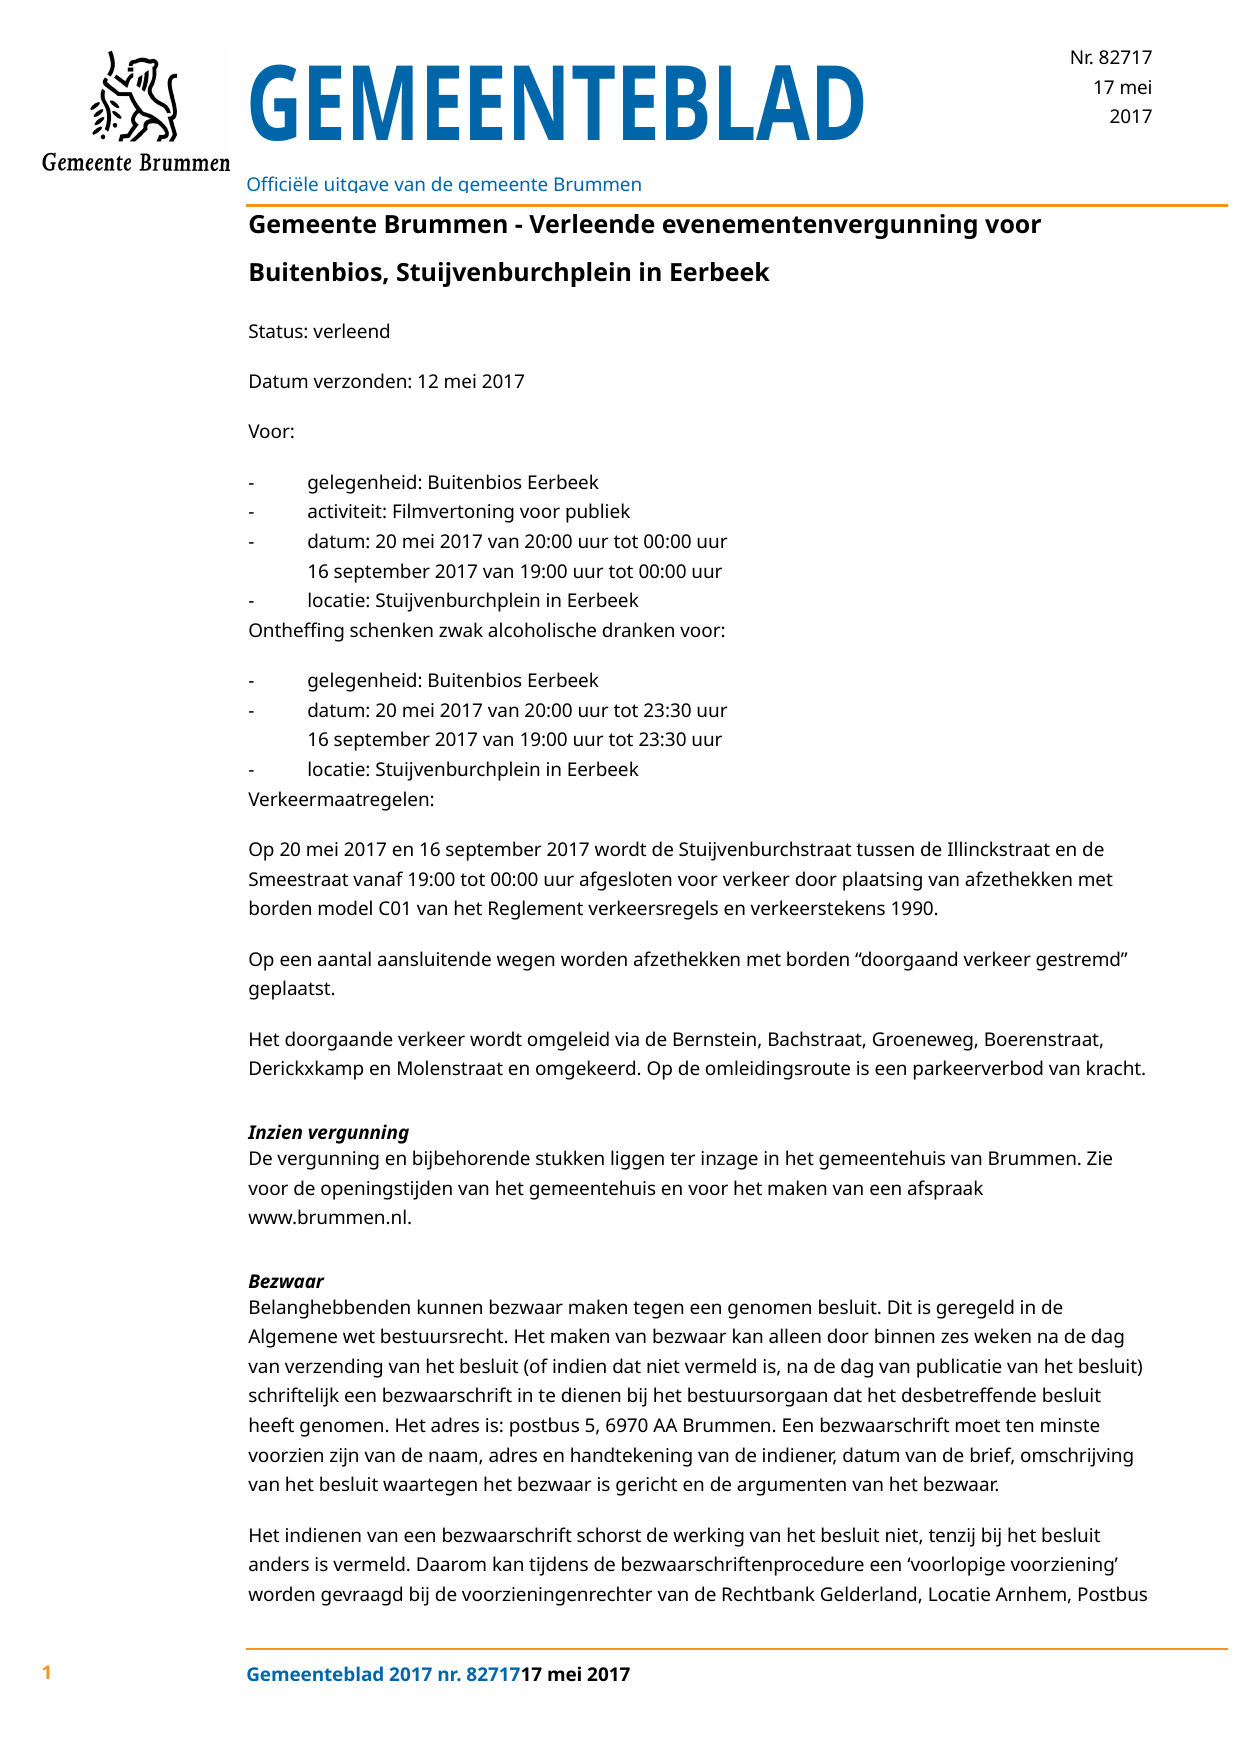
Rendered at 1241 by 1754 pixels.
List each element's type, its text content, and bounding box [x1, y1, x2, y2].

text Op een aantal aansluitende wegen worden afzethekken met borden “doorgaand verkeer gestremd” geplaatst. [248, 946, 1152, 1001]
text Status: verleend [248, 318, 1152, 344]
text Gemeente Brummen - Verleende evenementenvergunning voor Buitenbios, Stuijvenburchplein in Eerbeek [248, 207, 1152, 288]
list locatie: Stuijvenburchplein in Eerbeek [248, 587, 1152, 613]
list activiteit: Filmvertoning voor publiek [248, 499, 1152, 524]
text Bezwaar [248, 1268, 1152, 1294]
list 16 september 2017 van 19:00 uur tot 23:30 uur [248, 727, 1152, 752]
list 16 september 2017 van 19:00 uur tot 00:00 uur [248, 558, 1152, 584]
text Verkeermaatregelen: [248, 786, 1152, 812]
list datum: 20 mei 2017 van 20:00 uur tot 00:00 uur [248, 528, 1152, 554]
picture [41, 47, 231, 172]
text Voor: [248, 419, 1152, 444]
text Inzien vergunning [248, 1119, 1152, 1145]
text Datum verzonden: 12 mei 2017 [248, 368, 1152, 394]
text Belanghebbenden kunnen bezwaar maken tegen een genomen besluit. Dit is geregeld in de Algemene wet bestuursrecht. Het maken van bezwaar kan alleen door binnen zes weken na de dag van verzending van het besluit (of indien dat niet vermeld is, na de dag van publicatie van het besluit) schriftelijk een bezwaarschrift in te dienen bij het bestuursorgaan dat het desbetreffende besluit heeft genomen. Het adres is: postbus 5, 6970 AA Brummen. Een bezwaarschrift moet ten minste voorzien zijn van de naam, adres en handtekening van de indiener, datum van de brief, omschrijving van het besluit waartegen het bezwaar is gericht en de argumenten van het bezwaar. [248, 1294, 1152, 1497]
list locatie: Stuijvenburchplein in Eerbeek [248, 756, 1152, 782]
list gelegenheid: Buitenbios Eerbeek [248, 469, 1152, 495]
list datum: 20 mei 2017 van 20:00 uur tot 23:30 uur [248, 697, 1152, 723]
text De vergunning en bijbehorende stukken liggen ter inzage in het gemeentehuis van Brummen. Zie voor de openingstijden van het gemeentehuis en voor het maken van een afspraak www.brummen.nl. [248, 1145, 1152, 1230]
text Op 20 mei 2017 en 16 september 2017 wordt de Stuijvenburchstraat tussen de Illinckstraat en de Smeestraat vanaf 19:00 tot 00:00 uur afgesloten voor verkeer door plaatsing van afzethekken met borden model C01 van het Reglement verkeersregels en verkeerstekens 1990. [248, 836, 1152, 921]
text Ontheffing schenken zwak alcoholische dranken voor: [248, 617, 1152, 643]
text Het indienen van een bezwaarschrift schorst de werking van het besluit niet, tenzij bij het besluit anders is vermeld. Daarom kan tijdens de bezwaarschriftenprocedure een ‘voorlopige voorziening’ worden gevraagd bij de voorzieningenrechter van de Rechtbank Gelderland, Locatie Arnhem, Postbus [248, 1522, 1152, 1607]
list gelegenheid: Buitenbios Eerbeek [248, 667, 1152, 693]
text Het doorgaande verkeer wordt omgeleid via de Bernstein, Bachstraat, Groeneweg, Boerenstraat, Derickxkamp en Molenstraat en omgekeerd. Op de omleidingsroute is een parkeerverbod van kracht. [248, 1026, 1152, 1081]
